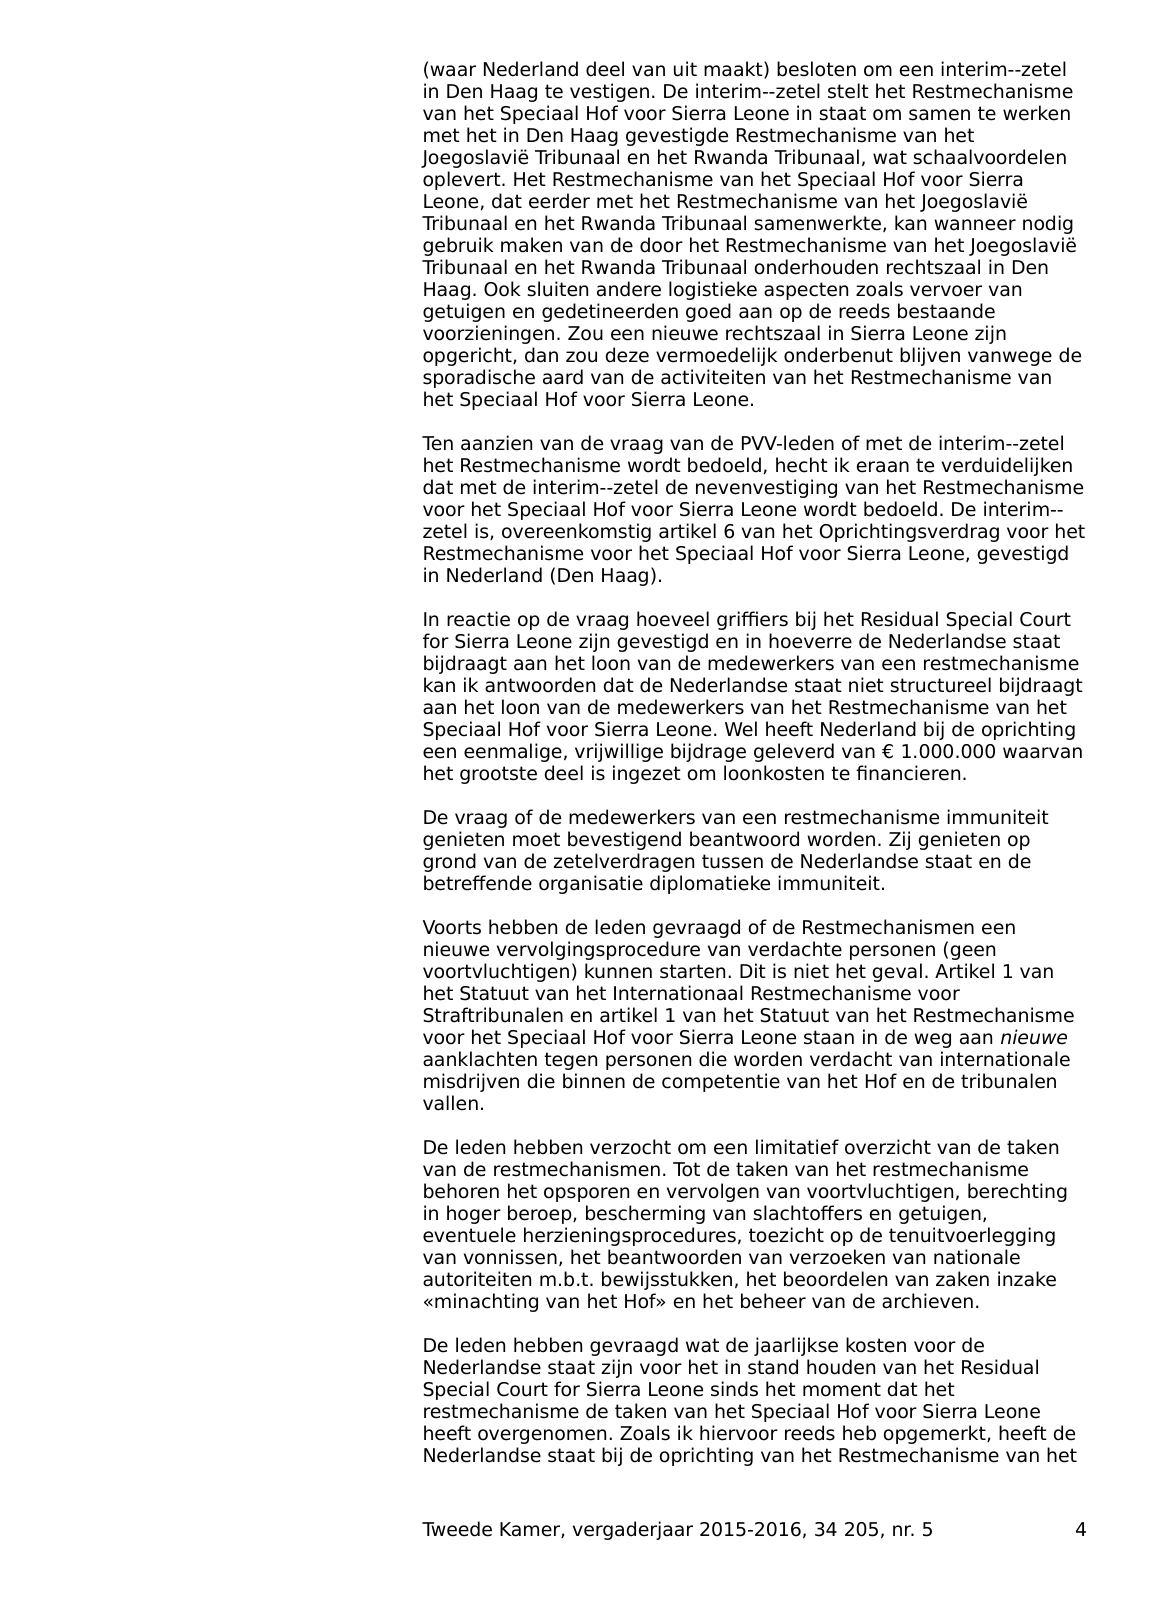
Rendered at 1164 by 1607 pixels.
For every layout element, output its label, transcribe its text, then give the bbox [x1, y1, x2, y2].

text Ten aanzien van de vraag van de PVV-leden of met de interim--zetel het Restmechanisme wordt bedoeld, hecht ik eraan te verduidelijken dat met de interim--zetel de nevenvestiging van het Restmechanisme voor het Speciaal Hof voor Sierra Leone wordt bedoeld. De interim--zetel is, overeenkomstig artikel 6 van het Oprichtingsverdrag voor het Restmechanisme voor het Speciaal Hof voor Sierra Leone, gevestigd in Nederland (Den Haag). [422, 433, 1087, 587]
text De vraag of de medewerkers van een restmechanisme immuniteit genieten moet bevestigend beantwoord worden. Zij genieten op grond van de zetelverdragen tussen de Nederlandse staat en de betreffende organisatie diplomatieke immuniteit. [422, 807, 1087, 895]
text Voorts hebben de leden gevraagd of de Restmechanismen een nieuwe vervolgingsprocedure van verdachte personen (geen voortvluchtigen) kunnen starten. Dit is niet het geval. Artikel 1 van het Statuut van het Internationaal Restmechanisme voor Straftribunalen en artikel 1 van het Statuut van het Restmechanisme voor het Speciaal Hof voor Sierra Leone staan in de weg aan nieuwe aanklachten tegen personen die worden verdacht van internationale misdrijven die binnen de competentie van het Hof en de tribunalen vallen. [422, 917, 1087, 1115]
text De leden hebben gevraagd wat de jaarlijkse kosten voor de Nederlandse staat zijn voor het in stand houden van het Residual Special Court for Sierra Leone sinds het moment dat het restmechanisme de taken van het Speciaal Hof voor Sierra Leone heeft overgenomen. Zoals ik hiervoor reeds heb opgemerkt, heeft de Nederlandse staat bij de oprichting van het Restmechanisme van het [422, 1335, 1087, 1467]
text In reactie op de vraag hoeveel griffiers bij het Residual Special Court for Sierra Leone zijn gevestigd en in hoeverre de Nederlandse staat bijdraagt aan het loon van de medewerkers van een restmechanisme kan ik antwoorden dat de Nederlandse staat niet structureel bijdraagt aan het loon van de medewerkers van het Restmechanisme van het Speciaal Hof voor Sierra Leone. Wel heeft Nederland bij de oprichting een eenmalige, vrijwillige bijdrage geleverd van € 1.000.000 waarvan het grootste deel is ingezet om loonkosten te financieren. [422, 609, 1087, 785]
text De leden hebben verzocht om een limitatief overzicht van de taken van de restmechanismen. Tot de taken van het restmechanisme behoren het opsporen en vervolgen van voortvluchtigen, berechting in hoger beroep, bescherming van slachtoffers en getuigen, eventuele herzieningsprocedures, toezicht op de tenuitvoerlegging van vonnissen, het beantwoorden van verzoeken van nationale autoriteiten m.b.t. bewijsstukken, het beoordelen van zaken inzake «minachting van het Hof» en het beheer van de archieven. [422, 1137, 1087, 1313]
text (waar Nederland deel van uit maakt) besloten om een interim--zetel in Den Haag te vestigen. De interim--zetel stelt het Restmechanisme van het Speciaal Hof voor Sierra Leone in staat om samen te werken met het in Den Haag gevestigde Restmechanisme van het Joegoslavië Tribunaal en het Rwanda Tribunaal, wat schaalvoordelen oplevert. Het Restmechanisme van het Speciaal Hof voor Sierra Leone, dat eerder met het Restmechanisme van het Joegoslavië Tribunaal en het Rwanda Tribunaal samenwerkte, kan wanneer nodig gebruik maken van de door het Restmechanisme van het Joegoslavië Tribunaal en het Rwanda Tribunaal onderhouden rechtszaal in Den Haag. Ook sluiten andere logistieke aspecten zoals vervoer van getuigen en gedetineerden goed aan op de reeds bestaande voorzieningen. Zou een nieuwe rechtszaal in Sierra Leone zijn opgericht, dan zou deze vermoedelijk onderbenut blijven vanwege de sporadische aard van de activiteiten van het Restmechanisme van het Speciaal Hof voor Sierra Leone. [422, 59, 1087, 411]
